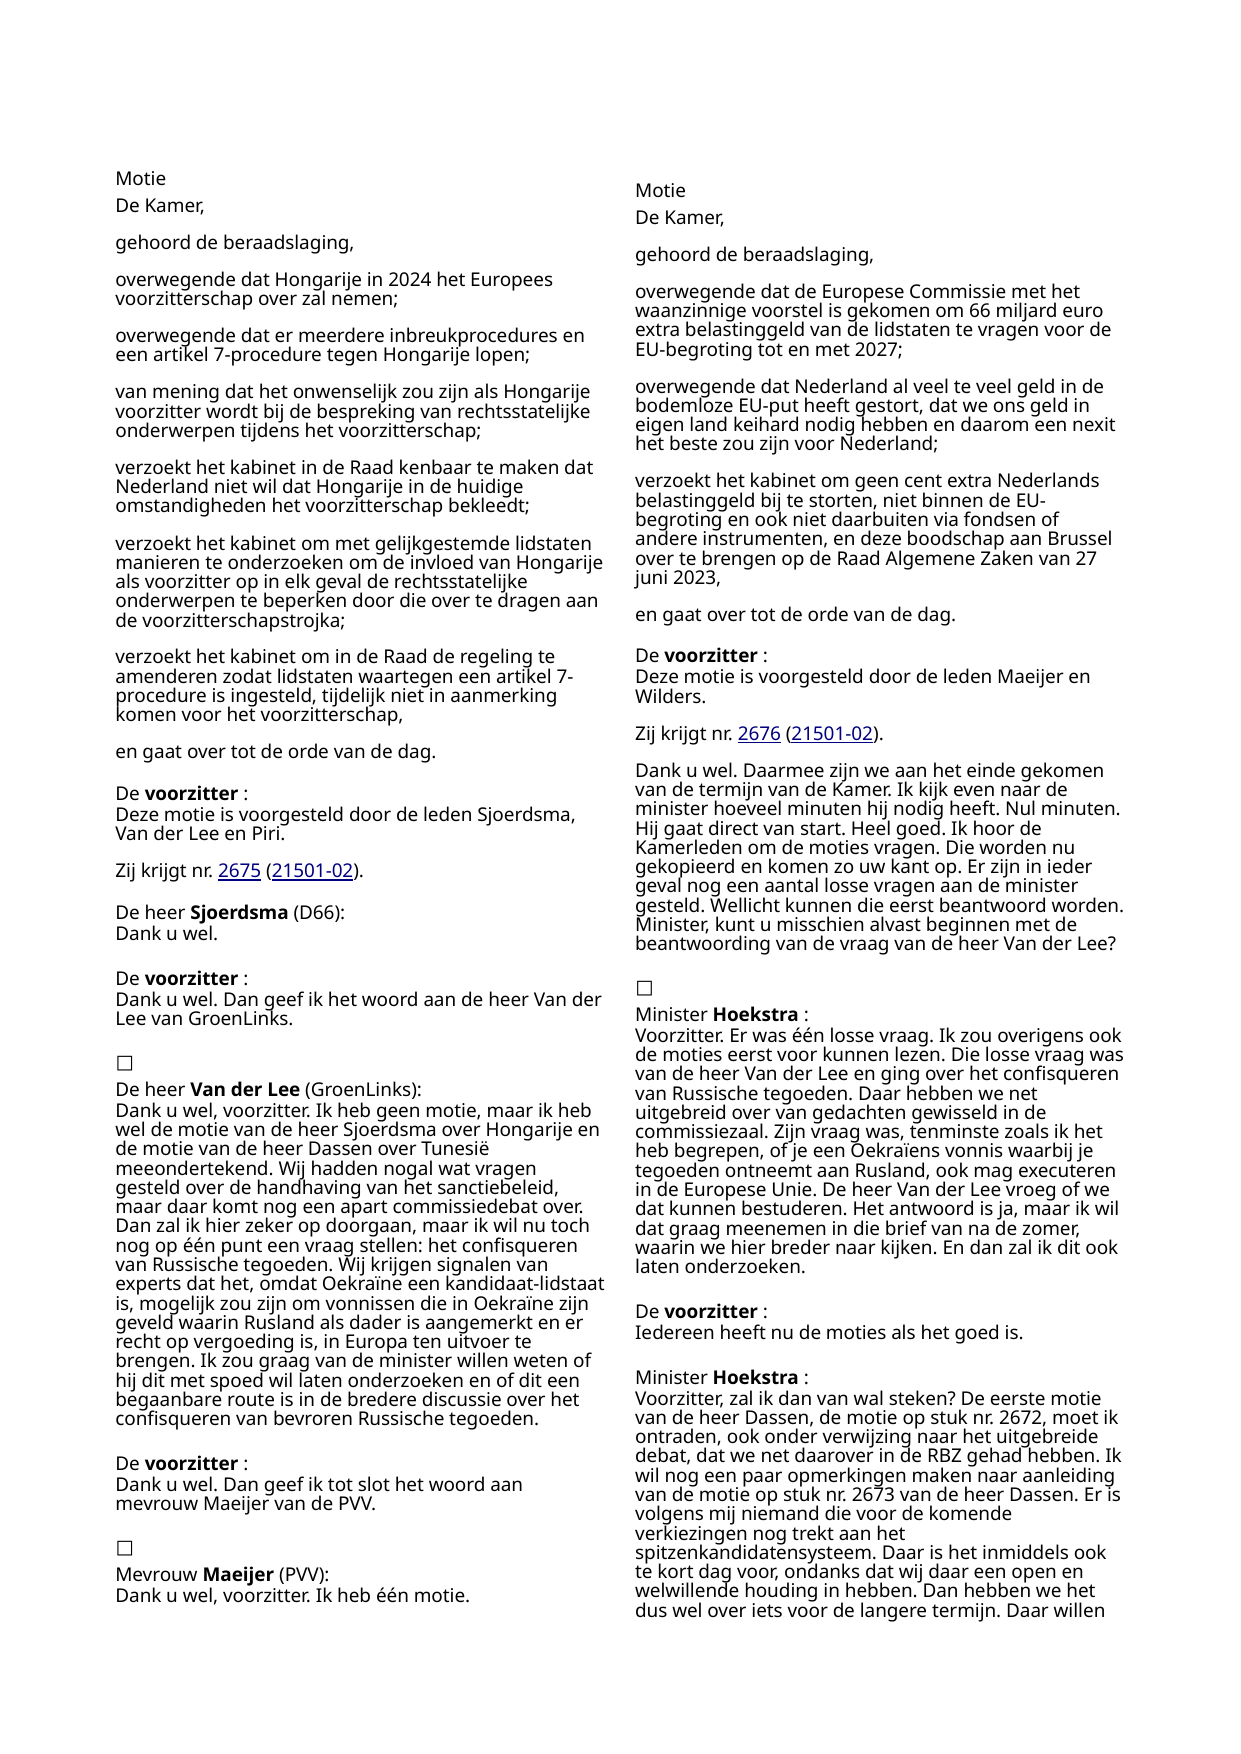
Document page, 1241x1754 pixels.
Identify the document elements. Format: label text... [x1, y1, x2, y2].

text De Kamer, [115, 197, 605, 216]
text Deze motie is voorgesteld door de leden Maeijer en Wilders. [635, 668, 1125, 707]
text Mevrouw Maeijer (PVV): [115, 1561, 605, 1587]
text overwegende dat Nederland al veel te veel geld in de bodemloze EU-put heeft gestort, dat we ons geld in eigen land keihard nodig hebben en daarom een nexit het beste zou zijn voor Nederland; [635, 378, 1125, 455]
text Motie [635, 177, 1125, 203]
text De Kamer, [635, 209, 1125, 228]
text Zij krijgt nr. 2676 (21501-02). [635, 725, 1125, 744]
text verzoekt het kabinet om geen cent extra Nederlands belastinggeld bij te storten, niet binnen de EU-begroting en ook niet daarbuiten via fondsen of andere instrumenten, en deze boodschap aan Brussel over te brengen op de Raad Algemene Zaken van 27 juni 2023, [635, 472, 1125, 588]
text ⬜ [115, 1050, 605, 1076]
text verzoekt het kabinet om in de Raad de regeling te amenderen zodat lidstaten waartegen een artikel 7-procedure is ingesteld, tijdelijk niet in aanmerking komen voor het voorzitterschap, [115, 648, 605, 726]
text De voorzitter : [635, 643, 1125, 668]
text van mening dat het onwenselijk zou zijn als Hongarije voorzitter wordt bij de bespreking van rechtsstatelijke onderwerpen tijdens het voorzitterschap; [115, 383, 605, 441]
text Minister Hoekstra : [635, 1364, 1125, 1390]
text Dank u wel. [115, 925, 605, 944]
text De heer Sjoerdsma (D66): [115, 899, 605, 925]
text ⬜ [115, 1535, 605, 1561]
text Deze motie is voorgesteld door de leden Sjoerdsma, Van der Lee en Piri. [115, 806, 605, 844]
text overwegende dat er meerdere inbreukprocedures en een artikel 7-procedure tegen Hongarije lopen; [115, 327, 605, 366]
text overwegende dat de Europese Commissie met het waanzinnige voorstel is gekomen om 66 miljard euro extra belastinggeld van de lidstaten te vragen voor de EU-begroting tot en met 2027; [635, 283, 1125, 360]
text ⬜ [635, 975, 1125, 1001]
text De voorzitter : [115, 965, 605, 991]
text overwegende dat Hongarije in 2024 het Europees voorzitterschap over zal nemen; [115, 271, 605, 309]
text Dank u wel. Dan geef ik het woord aan de heer Van der Lee van GroenLinks. [115, 991, 605, 1029]
text Zij krijgt nr. 2675 (21501-02). [115, 862, 605, 882]
text gehoord de beraadslaging, [115, 234, 605, 253]
text Iedereen heeft nu de moties als het goed is. [635, 1324, 1125, 1343]
text Dank u wel, voorzitter. Ik heb geen motie, maar ik heb wel de motie van de heer Sjoerdsma over Hongarije en de motie van de heer Dassen over Tunesië meeondertekend. Wij hadden nogal wat vragen gesteld over de handhaving van het sanctiebeleid, maar daar komt nog een apart commissiedebat over. Dan zal ik hier zeker op doorgaan, maar ik wil nu toch nog op één punt een vraag stellen: het confisqueren van Russische tegoeden. Wij krijgen signalen van experts dat het, omdat Oekraïne een kandidaat-lidstaat is, mogelijk zou zijn om vonnissen die in Oekraïne zijn geveld waarin Rusland als dader is aangemerkt en er recht op vergoeding is, in Europa ten uitvoer te brengen. Ik zou graag van de minister willen weten of hij dit met spoed wil laten onderzoeken en of dit een begaanbare route is in de bredere discussie over het confisqueren van bevroren Russische tegoeden. [115, 1102, 605, 1429]
text De heer Van der Lee (GroenLinks): [115, 1076, 605, 1102]
text Motie [115, 165, 605, 191]
text gehoord de beraadslaging, [635, 246, 1125, 265]
text De voorzitter : [115, 1450, 605, 1476]
text De voorzitter : [115, 780, 605, 806]
text Dank u wel. Dan geef ik tot slot het woord aan mevrouw Maeijer van de PVV. [115, 1476, 605, 1514]
text en gaat over tot de orde van de dag. [115, 743, 605, 763]
text en gaat over tot de orde van de dag. [635, 606, 1125, 625]
text Voorzitter. Er was één losse vraag. Ik zou overigens ook de moties eerst voor kunnen lezen. Die losse vraag was van de heer Van der Lee en ging over het confisqueren van Russische tegoeden. Daar hebben we net uitgebreid over van gedachten gewisseld in de commissiezaal. Zijn vraag was, tenminste zoals ik het heb begrepen, of je een Oekraïens vonnis waarbij je tegoeden ontneemt aan Rusland, ook mag executeren in de Europese Unie. De heer Van der Lee vroeg of we dat kunnen bestuderen. Het antwoord is ja, maar ik wil dat graag meenemen in die brief van na de zomer, waarin we hier breder naar kijken. En dan zal ik dit ook laten onderzoeken. [635, 1027, 1125, 1277]
text verzoekt het kabinet om met gelijkgestemde lidstaten manieren te onderzoeken om de invloed van Hongarije als voorzitter op in elk geval de rechtsstatelijke onderwerpen te beperken door die over te dragen aan de voorzitterschapstrojka; [115, 534, 605, 631]
text Dank u wel, voorzitter. Ik heb één motie. [115, 1587, 605, 1606]
text verzoekt het kabinet in de Raad kenbaar te maken dat Nederland niet wil dat Hongarije in de huidige omstandigheden het voorzitterschap bekleedt; [115, 459, 605, 517]
text Voorzitter, zal ik dan van wal steken? De eerste motie van de heer Dassen, de motie op stuk nr. 2672, moet ik ontraden, ook onder verwijzing naar het uitgebreide debat, dat we net daarover in de RBZ gehad hebben. Ik wil nog een paar opmerkingen maken naar aanleiding van de motie op stuk nr. 2673 van de heer Dassen. Er is volgens mij niemand die voor de komende verkiezingen nog trekt aan het spitzenkandidatensysteem. Daar is het inmiddels ook te kort dag voor, ondanks dat wij daar een open en welwillende houding in hebben. Dan hebben we het dus wel over iets voor de langere termijn. Daar willen [635, 1390, 1125, 1621]
text De voorzitter : [635, 1298, 1125, 1324]
text Minister Hoekstra : [635, 1001, 1125, 1027]
text Dank u wel. Daarmee zijn we aan het einde gekomen van de termijn van de Kamer. Ik kijk even naar de minister hoeveel minuten hij nodig heeft. Nul minuten. Hij gaat direct van start. Heel goed. Ik hoor de Kamerleden om de moties vragen. Die worden nu gekopieerd en komen zo uw kant op. Er zijn in ieder geval nog een aantal losse vragen aan de minister gesteld. Wellicht kunnen die eerst beantwoord worden. Minister, kunt u misschien alvast beginnen met de beantwoording van de vraag van de heer Van der Lee? [635, 762, 1125, 954]
